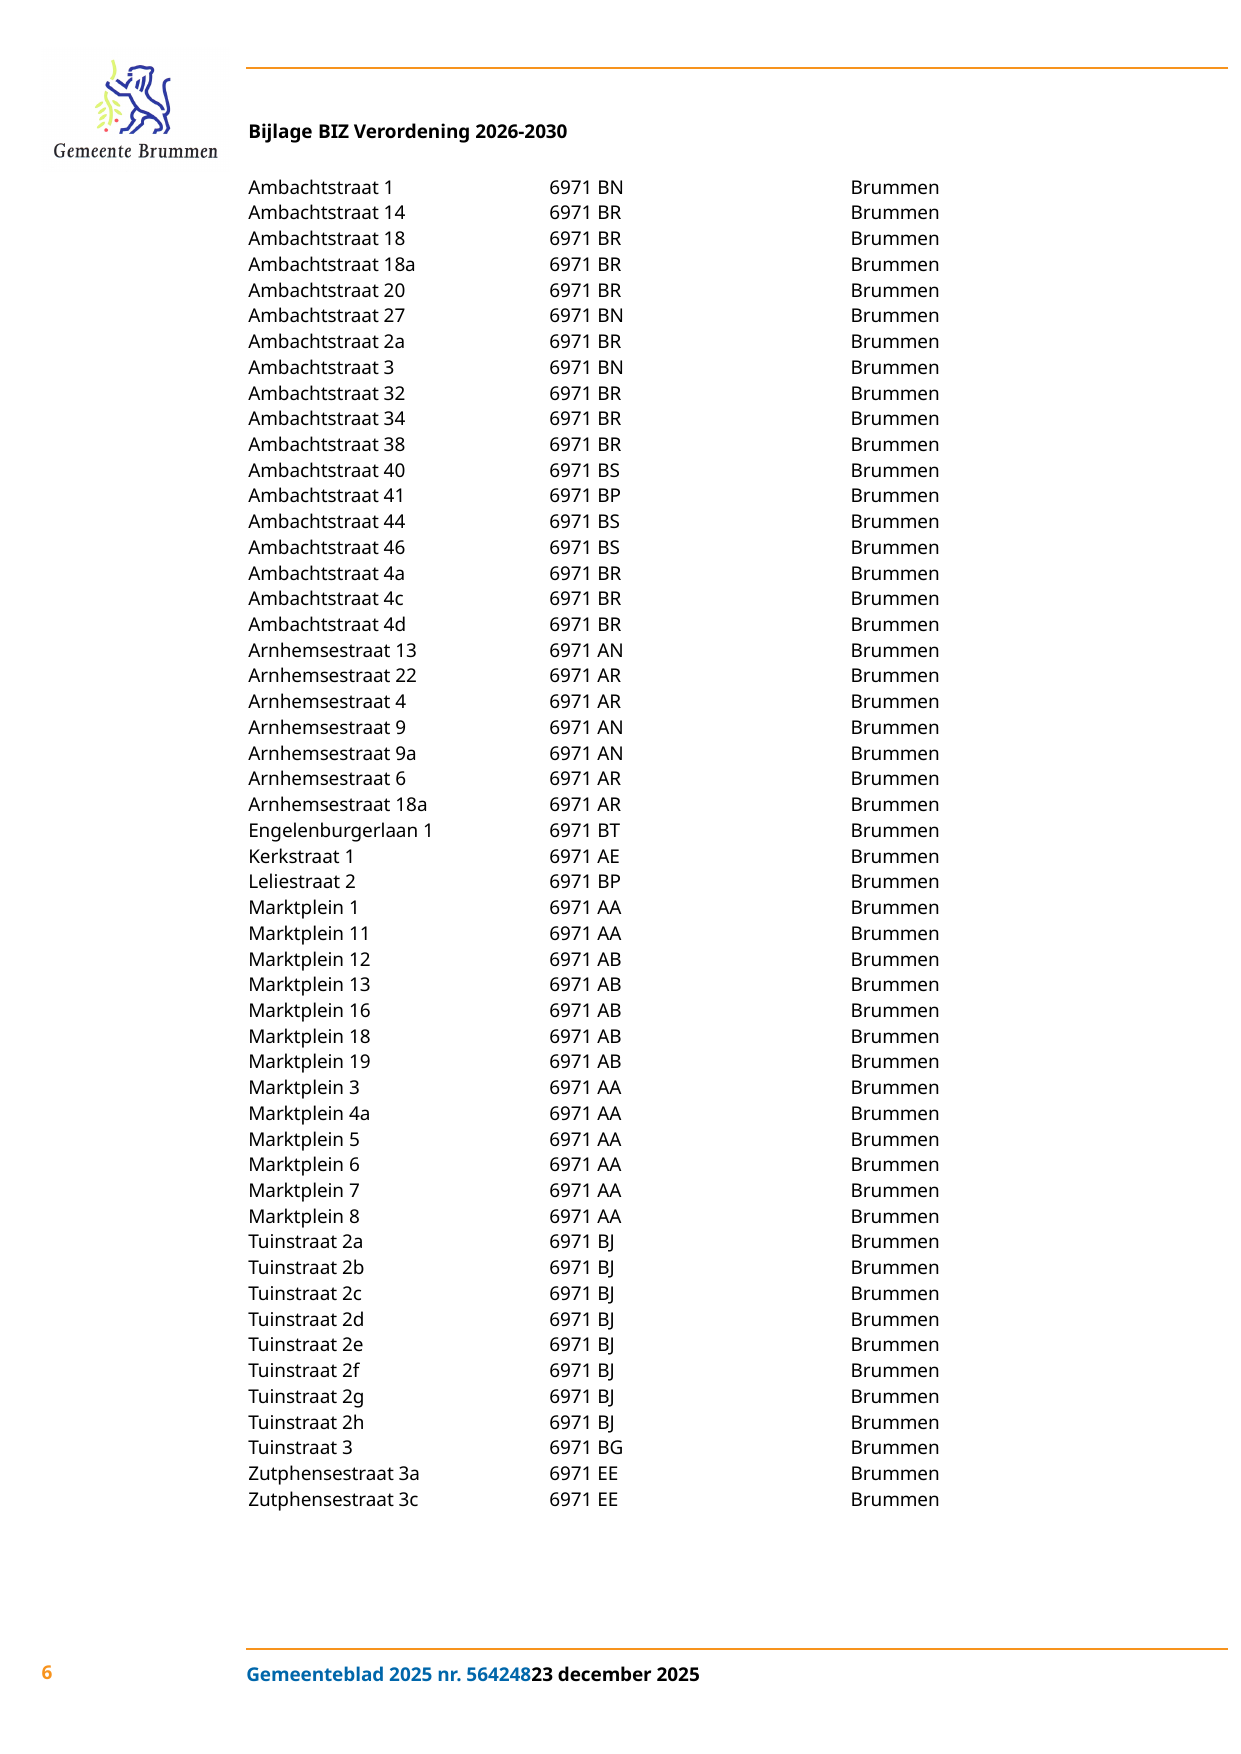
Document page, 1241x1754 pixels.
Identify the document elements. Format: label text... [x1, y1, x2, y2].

table_cell Brummen [850, 894, 1152, 920]
table_cell Brummen [850, 689, 1152, 714]
table_cell Tuinstraat 2c [248, 1280, 549, 1306]
table_cell Brummen [850, 740, 1152, 766]
table_cell Brummen [850, 303, 1152, 328]
table_cell Ambachtstraat 4a [248, 560, 549, 586]
table_cell Kerkstraat 1 [248, 843, 549, 868]
table_cell 6971 BR [549, 328, 850, 354]
table_cell 6971 AA [549, 1203, 850, 1229]
table_cell 6971 BR [549, 200, 850, 225]
table_cell Marktplein 19 [248, 1049, 549, 1074]
table_cell Brummen [850, 843, 1152, 868]
table_cell Brummen [850, 1152, 1152, 1177]
table_cell 6971 BJ [549, 1383, 850, 1409]
table_cell Arnhemsestraat 9 [248, 714, 549, 740]
table_cell Brummen [850, 1460, 1152, 1486]
table_cell Brummen [850, 869, 1152, 894]
table_cell 6971 AA [549, 1126, 850, 1152]
table_cell 6971 BJ [549, 1409, 850, 1434]
table_cell 6971 AB [549, 946, 850, 971]
table_cell Arnhemsestraat 13 [248, 637, 549, 663]
table_cell 6971 BR [549, 380, 850, 405]
table_cell Tuinstraat 2b [248, 1255, 549, 1280]
table_cell Brummen [850, 1332, 1152, 1357]
table_cell 6971 AA [549, 1152, 850, 1177]
table_cell Arnhemsestraat 6 [248, 766, 549, 791]
table_cell Tuinstraat 3 [248, 1435, 549, 1460]
table_cell Brummen [850, 1383, 1152, 1409]
table_cell Marktplein 3 [248, 1074, 549, 1100]
table_cell Brummen [850, 457, 1152, 483]
table_cell Brummen [850, 946, 1152, 971]
table_cell 6971 AA [549, 1177, 850, 1203]
table_cell Brummen [850, 1409, 1152, 1434]
table_cell Brummen [850, 380, 1152, 405]
table_cell Ambachtstraat 40 [248, 457, 549, 483]
table_cell Brummen [850, 251, 1152, 277]
table_cell 6971 AN [549, 740, 850, 766]
table_cell Marktplein 5 [248, 1126, 549, 1152]
table_cell 6971 BJ [549, 1332, 850, 1357]
table_cell 6971 AA [549, 894, 850, 920]
table_cell Ambachtstraat 46 [248, 534, 549, 560]
table_cell Brummen [850, 508, 1152, 534]
table_cell Brummen [850, 1229, 1152, 1254]
table_cell Ambachtstraat 32 [248, 380, 549, 405]
table_cell 6971 BG [549, 1435, 850, 1460]
table_cell Tuinstraat 2a [248, 1229, 549, 1254]
table_cell 6971 BR [549, 431, 850, 457]
table_cell Brummen [850, 1177, 1152, 1203]
table_cell Marktplein 4a [248, 1100, 549, 1126]
table_cell Brummen [850, 1049, 1152, 1074]
table_cell Brummen [850, 200, 1152, 225]
table_cell Ambachtstraat 14 [248, 200, 549, 225]
table_cell 6971 BN [549, 354, 850, 380]
table_cell Marktplein 7 [248, 1177, 549, 1203]
table_cell Brummen [850, 1435, 1152, 1460]
table_cell 6971 AR [549, 689, 850, 714]
table_cell Tuinstraat 2f [248, 1358, 549, 1383]
table_cell Ambachtstraat 38 [248, 431, 549, 457]
table_cell 6971 AB [549, 1023, 850, 1049]
table_cell 6971 BT [549, 817, 850, 843]
table_cell 6971 AR [549, 791, 850, 817]
table_cell Zutphensestraat 3c [248, 1486, 549, 1512]
table_cell Marktplein 6 [248, 1152, 549, 1177]
table_cell Marktplein 1 [248, 894, 549, 920]
table_cell Brummen [850, 817, 1152, 843]
table_cell Ambachtstraat 4c [248, 586, 549, 611]
table_cell Ambachtstraat 3 [248, 354, 549, 380]
table_header 6971 BN [549, 174, 850, 199]
table_cell Brummen [850, 1023, 1152, 1049]
table_cell Brummen [850, 1486, 1152, 1512]
table_cell Brummen [850, 1126, 1152, 1152]
table_cell Tuinstraat 2d [248, 1306, 549, 1332]
table_cell 6971 AN [549, 714, 850, 740]
table_cell Leliestraat 2 [248, 869, 549, 894]
table_cell 6971 BS [549, 457, 850, 483]
table_cell 6971 EE [549, 1486, 850, 1512]
table_cell 6971 BR [549, 611, 850, 637]
table_cell Arnhemsestraat 22 [248, 663, 549, 688]
table_cell 6971 BR [549, 277, 850, 302]
table_cell Brummen [850, 405, 1152, 431]
table_cell Marktplein 16 [248, 997, 549, 1023]
table_cell Brummen [850, 534, 1152, 560]
table_cell 6971 BR [549, 586, 850, 611]
table_cell Arnhemsestraat 18a [248, 791, 549, 817]
table_cell Brummen [850, 560, 1152, 586]
table_cell 6971 AA [549, 1074, 850, 1100]
table_cell 6971 BR [549, 251, 850, 277]
table_cell Marktplein 12 [248, 946, 549, 971]
table_cell 6971 EE [549, 1460, 850, 1486]
picture [41, 47, 231, 172]
table_cell 6971 BS [549, 534, 850, 560]
table_cell Brummen [850, 1100, 1152, 1126]
table_cell Ambachtstraat 18a [248, 251, 549, 277]
table_cell Brummen [850, 225, 1152, 251]
table_cell Ambachtstraat 41 [248, 483, 549, 508]
table_cell Tuinstraat 2e [248, 1332, 549, 1357]
table_cell Brummen [850, 920, 1152, 946]
table_cell 6971 AR [549, 663, 850, 688]
table_cell Brummen [850, 971, 1152, 997]
table_cell Ambachtstraat 18 [248, 225, 549, 251]
table_cell 6971 BP [549, 869, 850, 894]
table_cell 6971 AR [549, 766, 850, 791]
table_cell Brummen [850, 663, 1152, 688]
table_cell Tuinstraat 2g [248, 1383, 549, 1409]
table_cell Engelenburgerlaan 1 [248, 817, 549, 843]
table_cell Arnhemsestraat 4 [248, 689, 549, 714]
table_cell 6971 BJ [549, 1255, 850, 1280]
table_cell Brummen [850, 431, 1152, 457]
table_cell Arnhemsestraat 9a [248, 740, 549, 766]
table_cell Brummen [850, 714, 1152, 740]
table_cell 6971 BS [549, 508, 850, 534]
table_cell Ambachtstraat 20 [248, 277, 549, 302]
table_cell Zutphensestraat 3a [248, 1460, 549, 1486]
table_cell Brummen [850, 1074, 1152, 1100]
text Bijlage BIZ Verordening 2026-2030 [248, 116, 1152, 144]
table_cell Brummen [850, 483, 1152, 508]
table_header Brummen [850, 174, 1152, 199]
table_cell Brummen [850, 1306, 1152, 1332]
table_cell 6971 AN [549, 637, 850, 663]
table_cell Brummen [850, 277, 1152, 302]
table_cell Brummen [850, 1203, 1152, 1229]
table_cell Brummen [850, 611, 1152, 637]
table_cell 6971 BR [549, 405, 850, 431]
table_cell Marktplein 8 [248, 1203, 549, 1229]
table_cell 6971 AB [549, 997, 850, 1023]
table_cell Ambachtstraat 34 [248, 405, 549, 431]
table_cell Ambachtstraat 2a [248, 328, 549, 354]
table_cell 6971 BP [549, 483, 850, 508]
table_cell Brummen [850, 791, 1152, 817]
table_cell Marktplein 11 [248, 920, 549, 946]
table_cell Ambachtstraat 4d [248, 611, 549, 637]
table_cell 6971 BN [549, 303, 850, 328]
table_cell Brummen [850, 354, 1152, 380]
table_cell 6971 BR [549, 560, 850, 586]
table_cell 6971 AB [549, 1049, 850, 1074]
table_cell Ambachtstraat 27 [248, 303, 549, 328]
table_cell 6971 BR [549, 225, 850, 251]
table_cell Brummen [850, 1280, 1152, 1306]
table_cell Brummen [850, 1358, 1152, 1383]
table_cell Brummen [850, 328, 1152, 354]
table_cell 6971 BJ [549, 1229, 850, 1254]
table_cell 6971 AA [549, 920, 850, 946]
table_cell Brummen [850, 1255, 1152, 1280]
table_cell Brummen [850, 997, 1152, 1023]
table_cell Marktplein 18 [248, 1023, 549, 1049]
table_cell 6971 BJ [549, 1280, 850, 1306]
table_cell Brummen [850, 586, 1152, 611]
table_cell Marktplein 13 [248, 971, 549, 997]
table_cell 6971 BJ [549, 1306, 850, 1332]
table_cell Brummen [850, 637, 1152, 663]
table_cell 6971 AE [549, 843, 850, 868]
table_cell 6971 AB [549, 971, 850, 997]
table_header Ambachtstraat 1 [248, 174, 549, 199]
table_cell Brummen [850, 766, 1152, 791]
table_cell 6971 AA [549, 1100, 850, 1126]
table_cell 6971 BJ [549, 1358, 850, 1383]
table_cell Tuinstraat 2h [248, 1409, 549, 1434]
table_cell Ambachtstraat 44 [248, 508, 549, 534]
